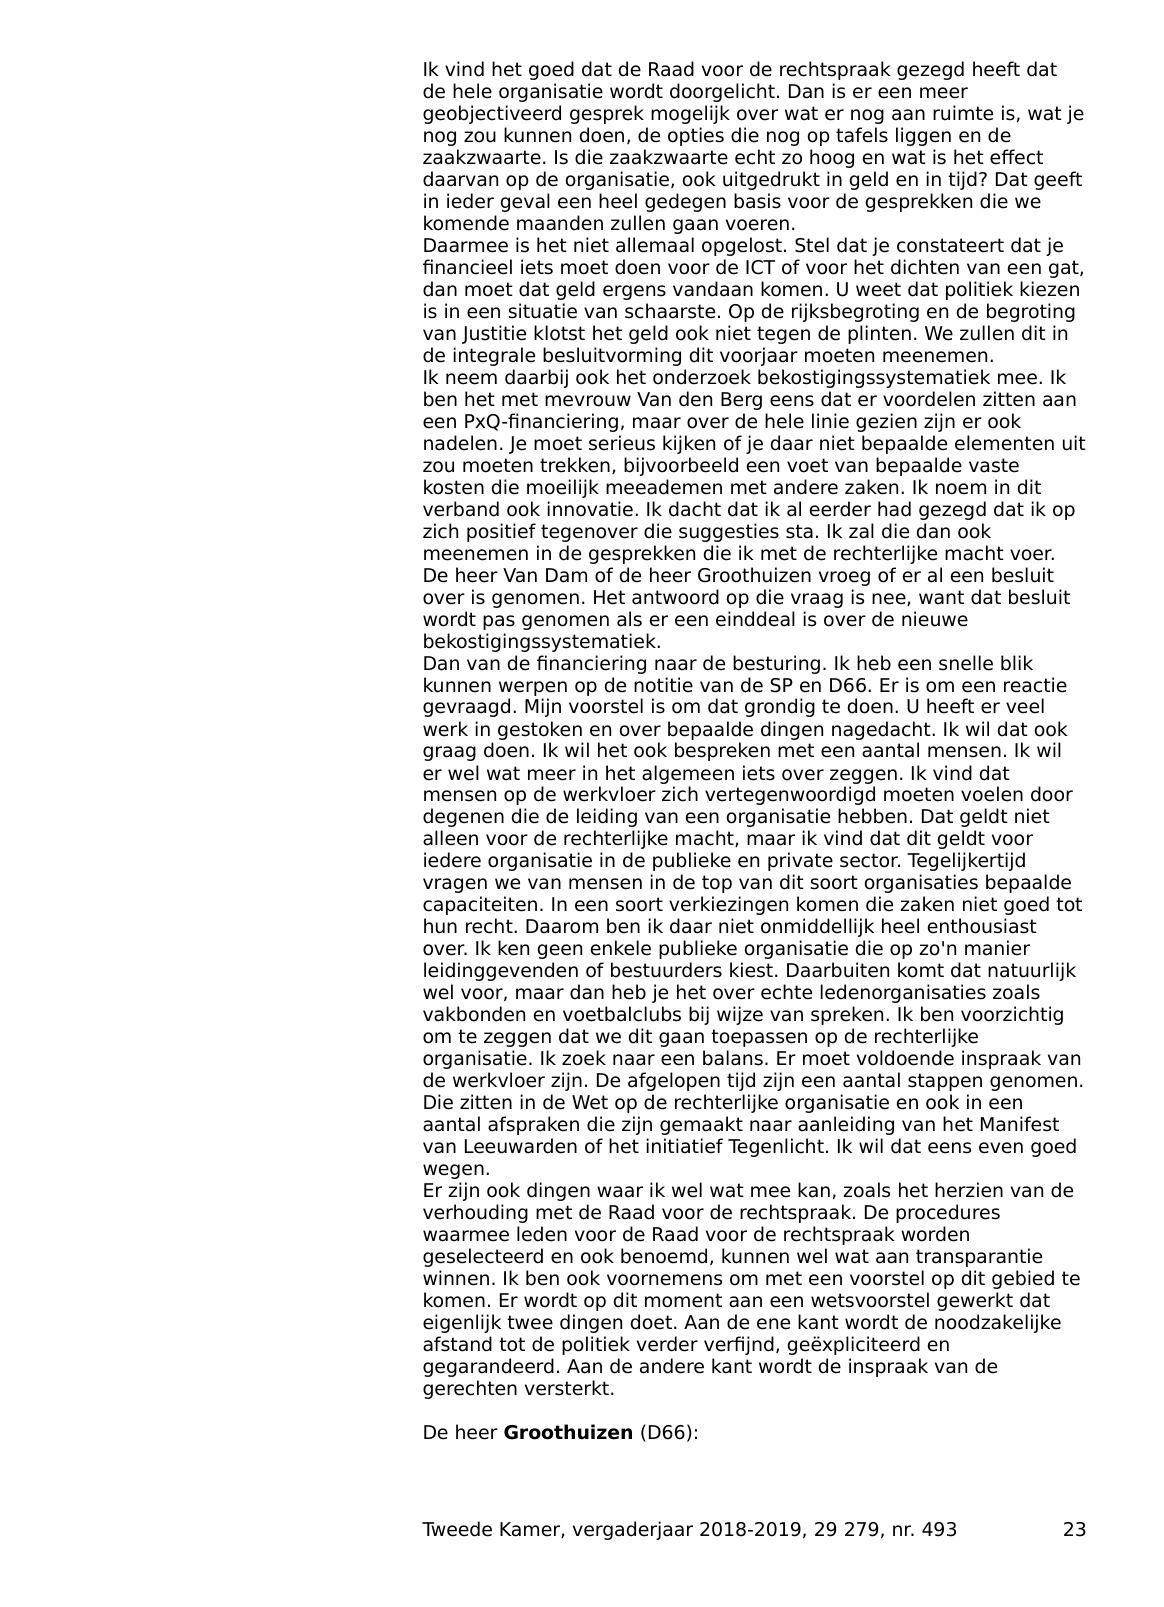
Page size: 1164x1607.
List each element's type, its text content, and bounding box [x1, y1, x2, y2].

text Dan van de financiering naar de besturing. Ik heb een snelle blik kunnen werpen op de notitie van de SP en D66. Er is om een reactie gevraagd. Mijn voorstel is om dat grondig te doen. U heeft er veel werk in gestoken en over bepaalde dingen nagedacht. Ik wil dat ook graag doen. Ik wil het ook bespreken met een aantal mensen. Ik wil er wel wat meer in het algemeen iets over zeggen. Ik vind dat mensen op de werkvloer zich vertegenwoordigd moeten voelen door degenen die de leiding van een organisatie hebben. Dat geldt niet alleen voor de rechterlijke macht, maar ik vind dat dit geldt voor iedere organisatie in de publieke en private sector. Tegelijkertijd vragen we van mensen in de top van dit soort organisaties bepaalde capaciteiten. In een soort verkiezingen komen die zaken niet goed tot hun recht. Daarom ben ik daar niet onmiddellijk heel enthousiast over. Ik ken geen enkele publieke organisatie die op zo'n manier leidinggevenden of bestuurders kiest. Daarbuiten komt dat natuurlijk wel voor, maar dan heb je het over echte ledenorganisaties zoals vakbonden en voetbalclubs bij wijze van spreken. Ik ben voorzichtig om te zeggen dat we dit gaan toepassen op de rechterlijke organisatie. Ik zoek naar een balans. Er moet voldoende inspraak van de werkvloer zijn. De afgelopen tijd zijn een aantal stappen genomen. Die zitten in de Wet op de rechterlijke organisatie en ook in een aantal afspraken die zijn gemaakt naar aanleiding van het Manifest van Leeuwarden of het initiatief Tegenlicht. Ik wil dat eens even goed wegen. [422, 652, 1087, 1180]
text Daarmee is het niet allemaal opgelost. Stel dat je constateert dat je financieel iets moet doen voor de ICT of voor het dichten van een gat, dan moet dat geld ergens vandaan komen. U weet dat politiek kiezen is in een situatie van schaarste. Op de rijksbegroting en de begroting van Justitie klotst het geld ook niet tegen de plinten. We zullen dit in de integrale besluitvorming dit voorjaar moeten meenemen. [422, 235, 1087, 367]
text Er zijn ook dingen waar ik wel wat mee kan, zoals het herzien van de verhouding met de Raad voor de rechtspraak. De procedures waarmee leden voor de Raad voor de rechtspraak worden geselecteerd en ook benoemd, kunnen wel wat aan transparantie winnen. Ik ben ook voornemens om met een voorstel op dit gebied te komen. Er wordt op dit moment aan een wetsvoorstel gewerkt dat eigenlijk twee dingen doet. Aan de ene kant wordt de noodzakelijke afstand tot de politiek verder verfijnd, geëxpliciteerd en gegarandeerd. Aan de andere kant wordt de inspraak van de gerechten versterkt. [422, 1180, 1087, 1400]
text De heer Groothuizen (D66): [422, 1422, 1087, 1444]
text Ik neem daarbij ook het onderzoek bekostigingssystematiek mee. Ik ben het met mevrouw Van den Berg eens dat er voordelen zitten aan een PxQ-financiering, maar over de hele linie gezien zijn er ook nadelen. Je moet serieus kijken of je daar niet bepaalde elementen uit zou moeten trekken, bijvoorbeeld een voet van bepaalde vaste kosten die moeilijk meeademen met andere zaken. Ik noem in dit verband ook innovatie. Ik dacht dat ik al eerder had gezegd dat ik op zich positief tegenover die suggesties sta. Ik zal die dan ook meenemen in de gesprekken die ik met de rechterlijke macht voer. De heer Van Dam of de heer Groothuizen vroeg of er al een besluit over is genomen. Het antwoord op die vraag is nee, want dat besluit wordt pas genomen als er een einddeal is over de nieuwe bekostigingssystematiek. [422, 367, 1087, 652]
text Ik vind het goed dat de Raad voor de rechtspraak gezegd heeft dat de hele organisatie wordt doorgelicht. Dan is er een meer geobjectiveerd gesprek mogelijk over wat er nog aan ruimte is, wat je nog zou kunnen doen, de opties die nog op tafels liggen en de zaakzwaarte. Is die zaakzwaarte echt zo hoog en wat is het effect daarvan op de organisatie, ook uitgedrukt in geld en in tijd? Dat geeft in ieder geval een heel gedegen basis voor de gesprekken die we komende maanden zullen gaan voeren. [422, 59, 1087, 235]
